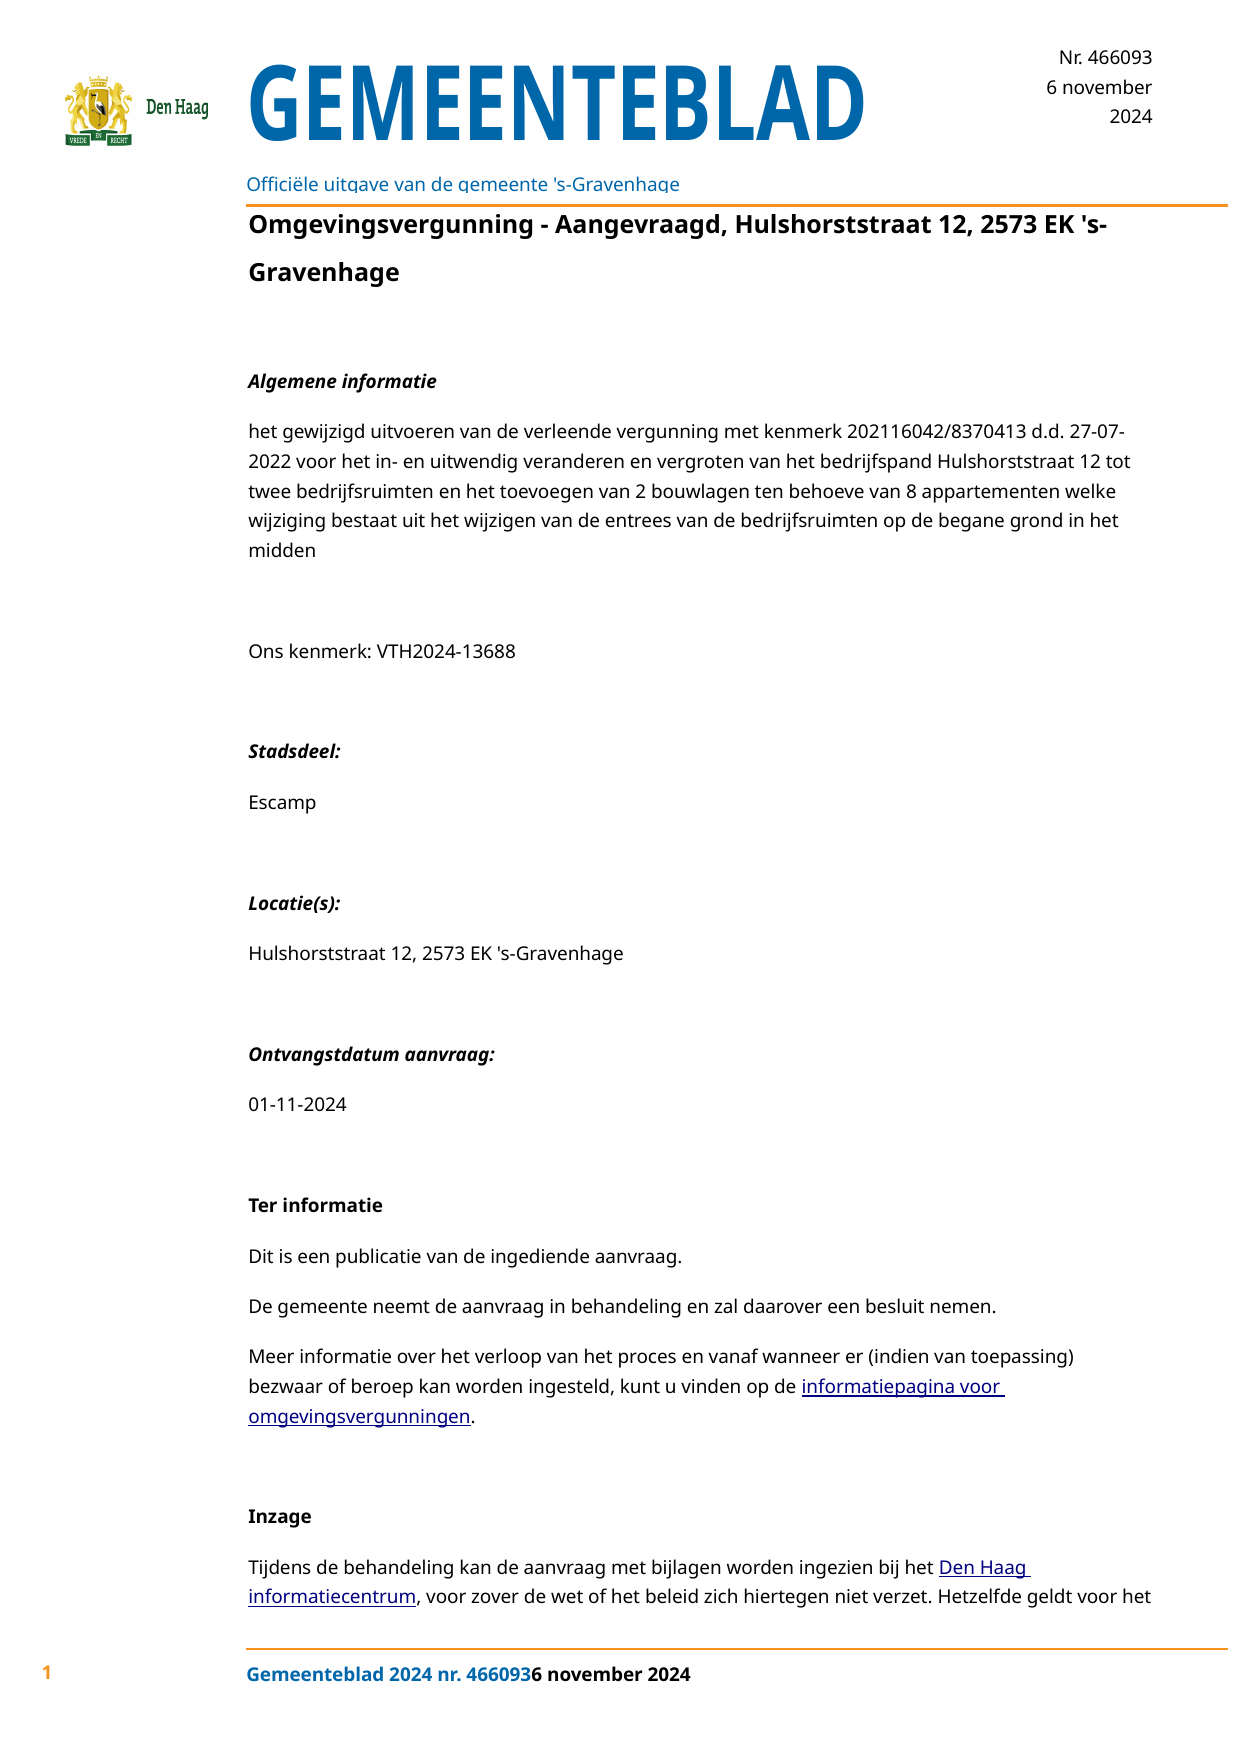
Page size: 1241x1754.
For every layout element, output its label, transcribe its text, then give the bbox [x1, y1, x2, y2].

text Meer informatie over het verloop van het proces en vanaf wanneer er (indien van toepassing) bezwaar of beroep kan worden ingesteld, kunt u vinden op de informatiepagina voor omgevingsvergunningen. [248, 1344, 1152, 1429]
text Ter informatie [248, 1192, 1152, 1218]
text De gemeente neemt de aanvraag in behandeling en zal daarover een besluit nemen. [248, 1293, 1152, 1319]
text Tijdens de behandeling kan de aanvraag met bijlagen worden ingezien bij het Den Haag informatiecentrum, voor zover de wet of het beleid zich hiertegen niet verzet. Hetzelfde geldt voor het [248, 1554, 1152, 1609]
text Locatie(s): [248, 890, 1152, 916]
picture [41, 47, 231, 172]
text 01-11-2024 [248, 1092, 1152, 1117]
text Dit is een publicatie van de ingediende aanvraag. [248, 1243, 1152, 1269]
text Escamp [248, 789, 1152, 815]
text Algemene informatie [248, 368, 1152, 394]
text het gewijzigd uitvoeren van de verleende vergunning met kenmerk 202116042/8370413 d.d. 27-07-2022 voor het in- en uitwendig veranderen en vergroten van het bedrijfspand Hulshorststraat 12 tot twee bedrijfsruimten en het toevoegen van 2 bouwlagen ten behoeve van 8 appartementen welke wijziging bestaat uit het wijzigen van de entrees van de bedrijfsruimten op de begane grond in het midden [248, 419, 1152, 563]
text Stadsdeel: [248, 739, 1152, 764]
text Inzage [248, 1504, 1152, 1529]
text Ons kenmerk: VTH2024-13688 [248, 638, 1152, 664]
text Hulshorststraat 12, 2573 EK 's-Gravenhage [248, 940, 1152, 966]
text Omgevingsvergunning - Aangevraagd, Hulshorststraat 12, 2573 EK 's-Gravenhage [248, 207, 1152, 288]
text Ontvangstdatum aanvraag: [248, 1041, 1152, 1067]
